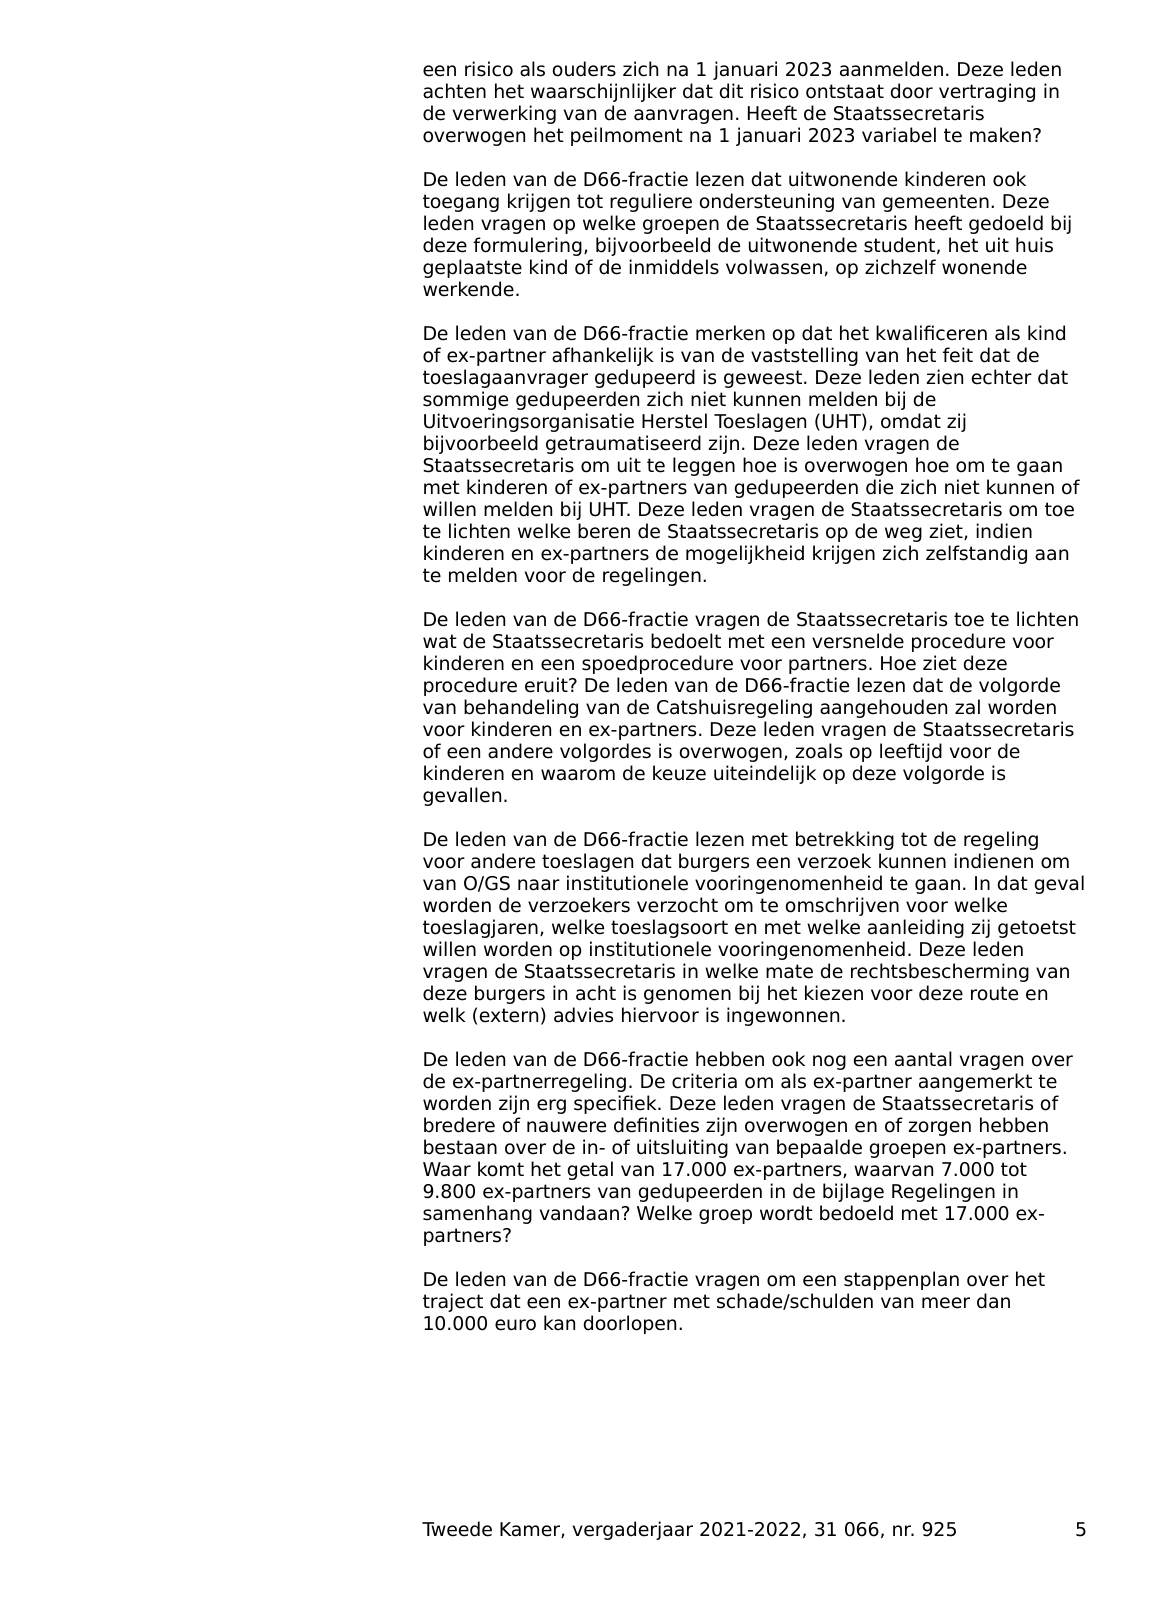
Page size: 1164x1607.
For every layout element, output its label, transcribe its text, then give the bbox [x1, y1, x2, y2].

text De leden van de D66-fractie lezen met betrekking tot de regeling voor andere toeslagen dat burgers een verzoek kunnen indienen om van O/GS naar institutionele vooringenomenheid te gaan. In dat geval worden de verzoekers verzocht om te omschrijven voor welke toeslagjaren, welke toeslagsoort en met welke aanleiding zij getoetst willen worden op institutionele vooringenomenheid. Deze leden vragen de Staatssecretaris in welke mate de rechtsbescherming van deze burgers in acht is genomen bij het kiezen voor deze route en welk (extern) advies hiervoor is ingewonnen. [422, 829, 1087, 1027]
text De leden van de D66-fractie vragen de Staatssecretaris toe te lichten wat de Staatssecretaris bedoelt met een versnelde procedure voor kinderen en een spoedprocedure voor partners. Hoe ziet deze procedure eruit? De leden van de D66-fractie lezen dat de volgorde van behandeling van de Catshuisregeling aangehouden zal worden voor kinderen en ex-partners. Deze leden vragen de Staatssecretaris of een andere volgordes is overwogen, zoals op leeftijd voor de kinderen en waarom de keuze uiteindelijk op deze volgorde is gevallen. [422, 609, 1087, 807]
text een risico als ouders zich na 1 januari 2023 aanmelden. Deze leden achten het waarschijnlijker dat dit risico ontstaat door vertraging in de verwerking van de aanvragen. Heeft de Staatssecretaris overwogen het peilmoment na 1 januari 2023 variabel te maken? [422, 59, 1087, 147]
text De leden van de D66-fractie hebben ook nog een aantal vragen over de ex-partnerregeling. De criteria om als ex-partner aangemerkt te worden zijn erg specifiek. Deze leden vragen de Staatssecretaris of bredere of nauwere definities zijn overwogen en of zorgen hebben bestaan over de in- of uitsluiting van bepaalde groepen ex-partners. Waar komt het getal van 17.000 ex-partners, waarvan 7.000 tot 9.800 ex-partners van gedupeerden in de bijlage Regelingen in samenhang vandaan? Welke groep wordt bedoeld met 17.000 ex-partners? [422, 1049, 1087, 1247]
text De leden van de D66-fractie vragen om een stappenplan over het traject dat een ex-partner met schade/schulden van meer dan 10.000 euro kan doorlopen. [422, 1269, 1087, 1335]
text De leden van de D66-fractie lezen dat uitwonende kinderen ook toegang krijgen tot reguliere ondersteuning van gemeenten. Deze leden vragen op welke groepen de Staatssecretaris heeft gedoeld bij deze formulering, bijvoorbeeld de uitwonende student, het uit huis geplaatste kind of de inmiddels volwassen, op zichzelf wonende werkende. [422, 169, 1087, 301]
text De leden van de D66-fractie merken op dat het kwalificeren als kind of ex-partner afhankelijk is van de vaststelling van het feit dat de toeslagaanvrager gedupeerd is geweest. Deze leden zien echter dat sommige gedupeerden zich niet kunnen melden bij de Uitvoeringsorganisatie Herstel Toeslagen (UHT), omdat zij bijvoorbeeld getraumatiseerd zijn. Deze leden vragen de Staatssecretaris om uit te leggen hoe is overwogen hoe om te gaan met kinderen of ex-partners van gedupeerden die zich niet kunnen of willen melden bij UHT. Deze leden vragen de Staatssecretaris om toe te lichten welke beren de Staatssecretaris op de weg ziet, indien kinderen en ex-partners de mogelijkheid krijgen zich zelfstandig aan te melden voor de regelingen. [422, 323, 1087, 587]
